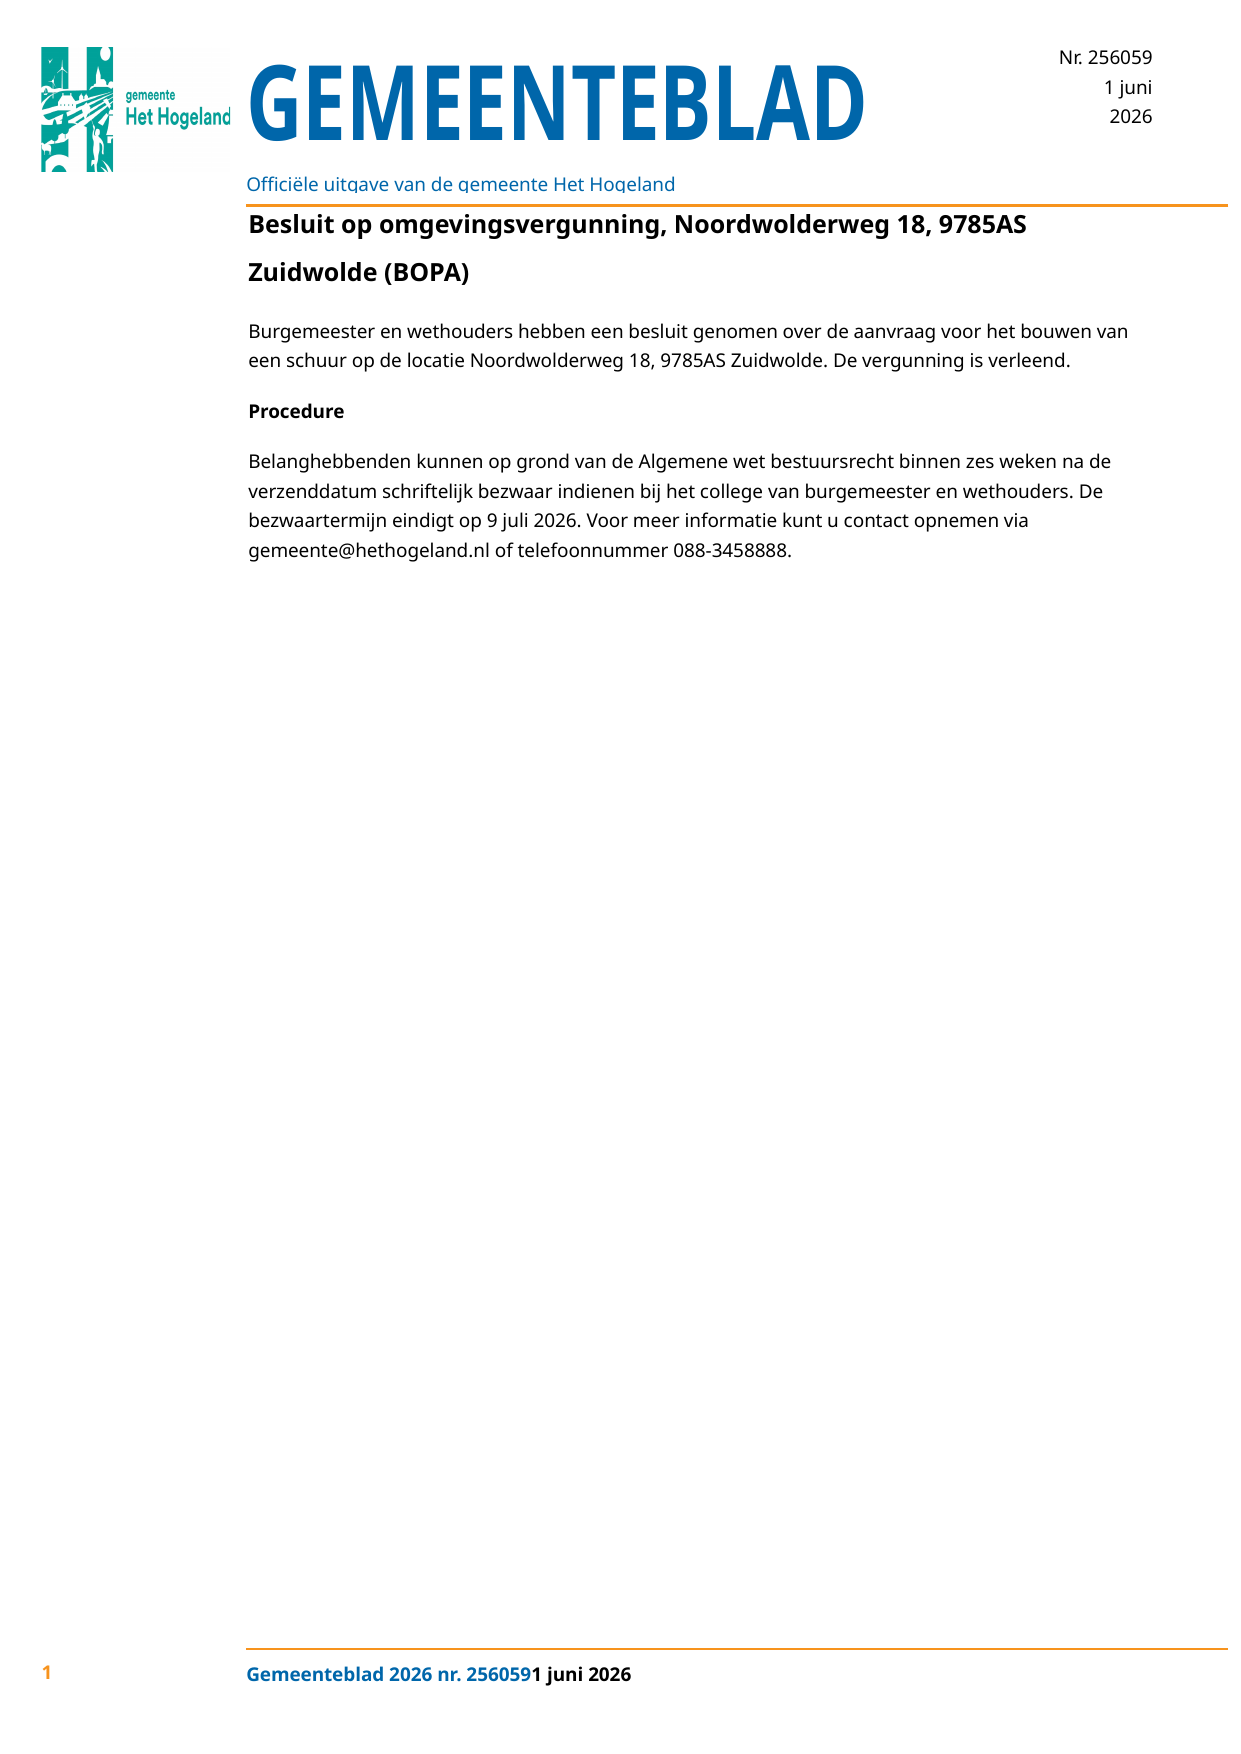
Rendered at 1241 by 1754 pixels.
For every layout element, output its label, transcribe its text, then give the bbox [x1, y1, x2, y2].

text Belanghebbenden kunnen op grond van de Algemene wet bestuursrecht binnen zes weken na de verzenddatum schriftelijk bezwaar indienen bij het college van burgemeester en wethouders. De bezwaartermijn eindigt op 9 juli 2026. Voor meer informatie kunt u contact opnemen via gemeente@hethogeland.nl of telefoonnummer 088-3458888. [248, 448, 1152, 563]
text Besluit op omgevingsvergunning, Noordwolderweg 18, 9785AS Zuidwolde (BOPA) [248, 207, 1152, 288]
text Procedure [248, 398, 1152, 424]
picture [41, 47, 231, 172]
text Burgemeester en wethouders hebben een besluit genomen over de aanvraag voor het bouwen van een schuur op de locatie Noordwolderweg 18, 9785AS Zuidwolde. De vergunning is verleend. [248, 318, 1152, 373]
